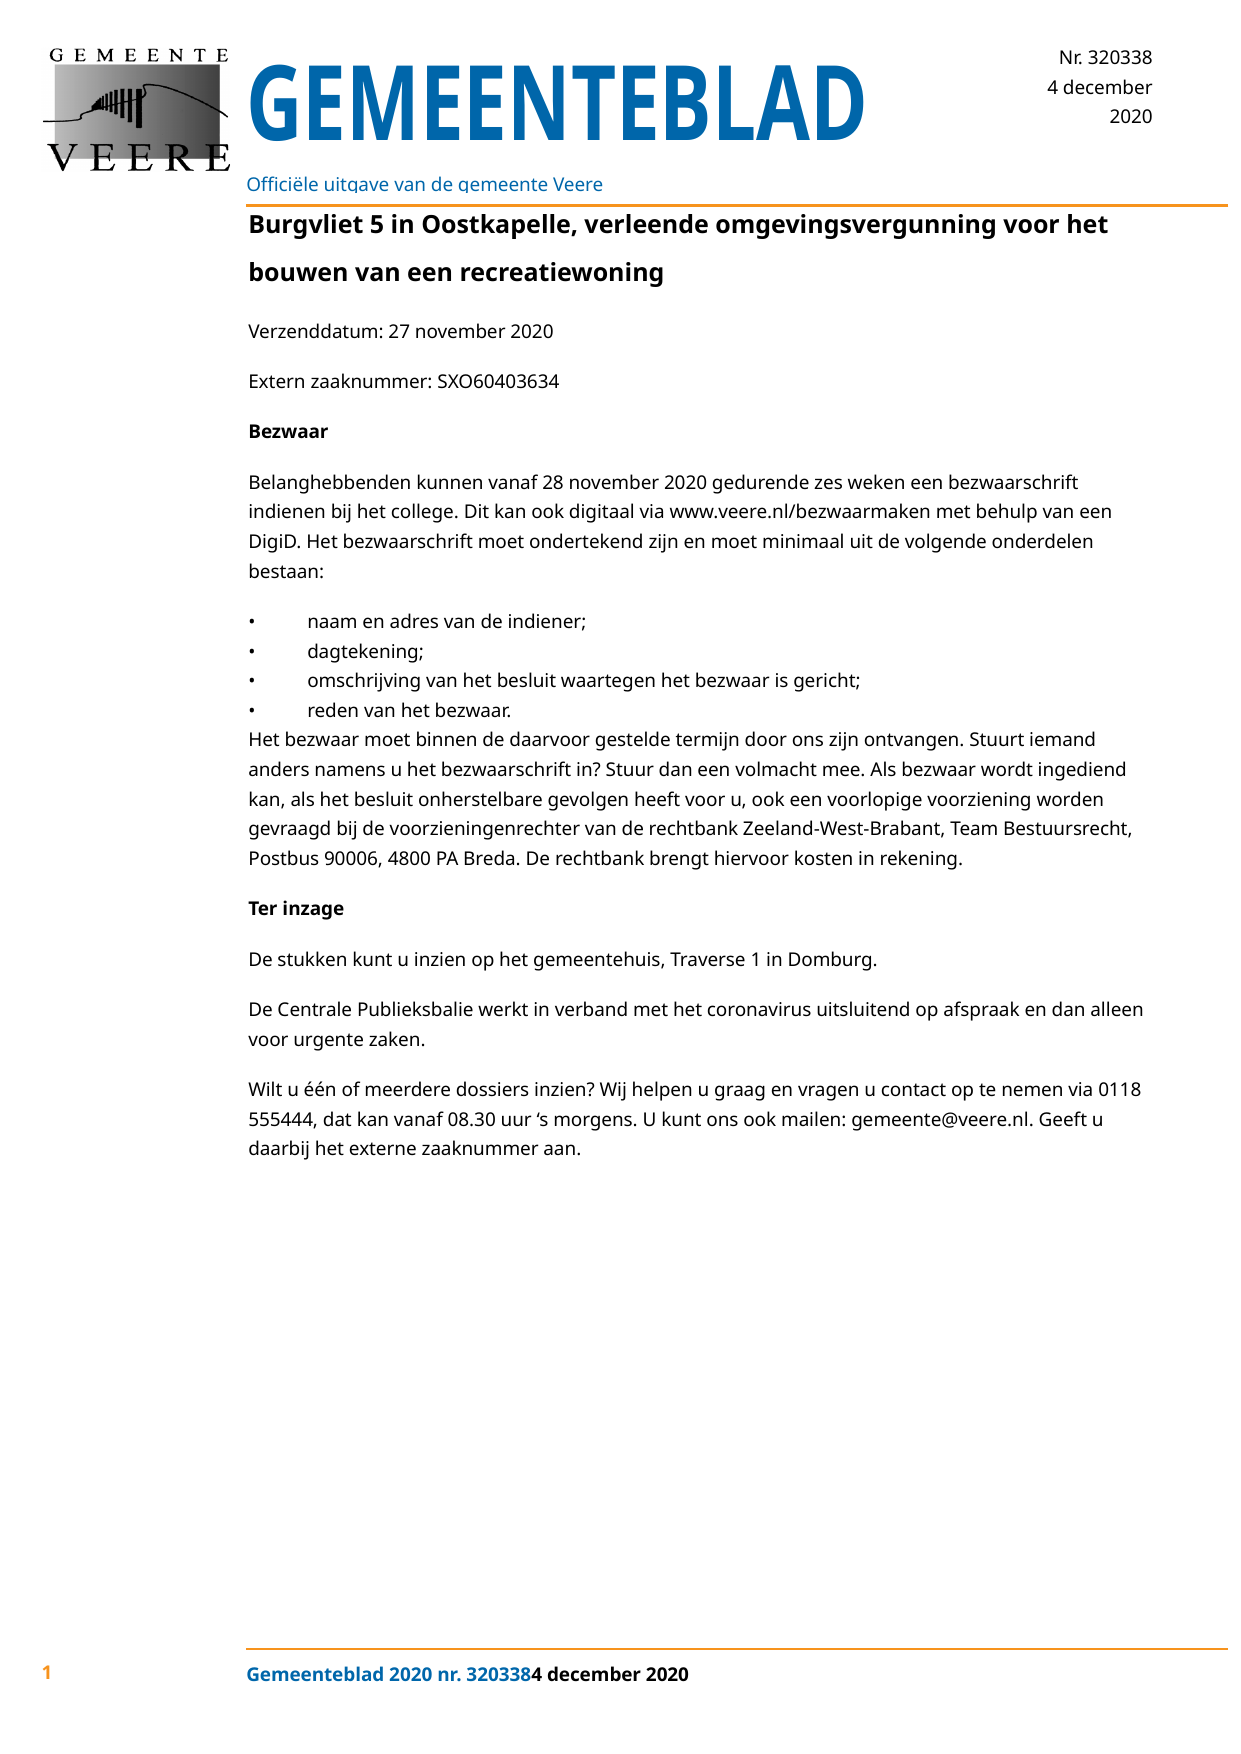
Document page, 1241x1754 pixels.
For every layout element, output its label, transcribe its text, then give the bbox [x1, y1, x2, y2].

list naam en adres van de indiener; [248, 608, 1152, 634]
text Het bezwaar moet binnen de daarvoor gestelde termijn door ons zijn ontvangen. Stuurt iemand anders namens u het bezwaarschrift in? Stuur dan een volmacht mee. Als bezwaar wordt ingediend kan, als het besluit onherstelbare gevolgen heeft voor u, ook een voorlopige voorziening worden gevraagd bij de voorzieningenrechter van de rechtbank Zeeland-West-Brabant, Team Bestuursrecht, Postbus 90006, 4800 PA Breda. De rechtbank brengt hiervoor kosten in rekening. [248, 727, 1152, 871]
text Burgvliet 5 in Oostkapelle, verleende omgevingsvergunning voor het bouwen van een recreatiewoning [248, 207, 1152, 288]
list reden van het bezwaar. [248, 697, 1152, 723]
text Ter inzage [248, 895, 1152, 921]
text De Centrale Publieksbalie werkt in verband met het coronavirus uitsluitend op afspraak en dan alleen voor urgente zaken. [248, 996, 1152, 1052]
text Extern zaaknummer: SXO60403634 [248, 368, 1152, 394]
text De stukken kunt u inzien op het gemeentehuis, Traverse 1 in Domburg. [248, 946, 1152, 972]
text Bezwaar [248, 419, 1152, 444]
list dagtekening; [248, 638, 1152, 664]
text Verzenddatum: 27 november 2020 [248, 318, 1152, 344]
picture [41, 47, 231, 172]
list omschrijving van het besluit waartegen het bezwaar is gericht; [248, 667, 1152, 693]
text Wilt u één of meerdere dossiers inzien? Wij helpen u graag en vragen u contact op te nemen via 0118 555444, dat kan vanaf 08.30 uur ‘s morgens. U kunt ons ook mailen: gemeente@veere.nl. Geeft u daarbij het externe zaaknummer aan. [248, 1076, 1152, 1161]
text Belanghebbenden kunnen vanaf 28 november 2020 gedurende zes weken een bezwaarschrift indienen bij het college. Dit kan ook digitaal via www.veere.nl/bezwaarmaken met behulp van een DigiD. Het bezwaarschrift moet ondertekend zijn en moet minimaal uit de volgende onderdelen bestaan: [248, 469, 1152, 584]
